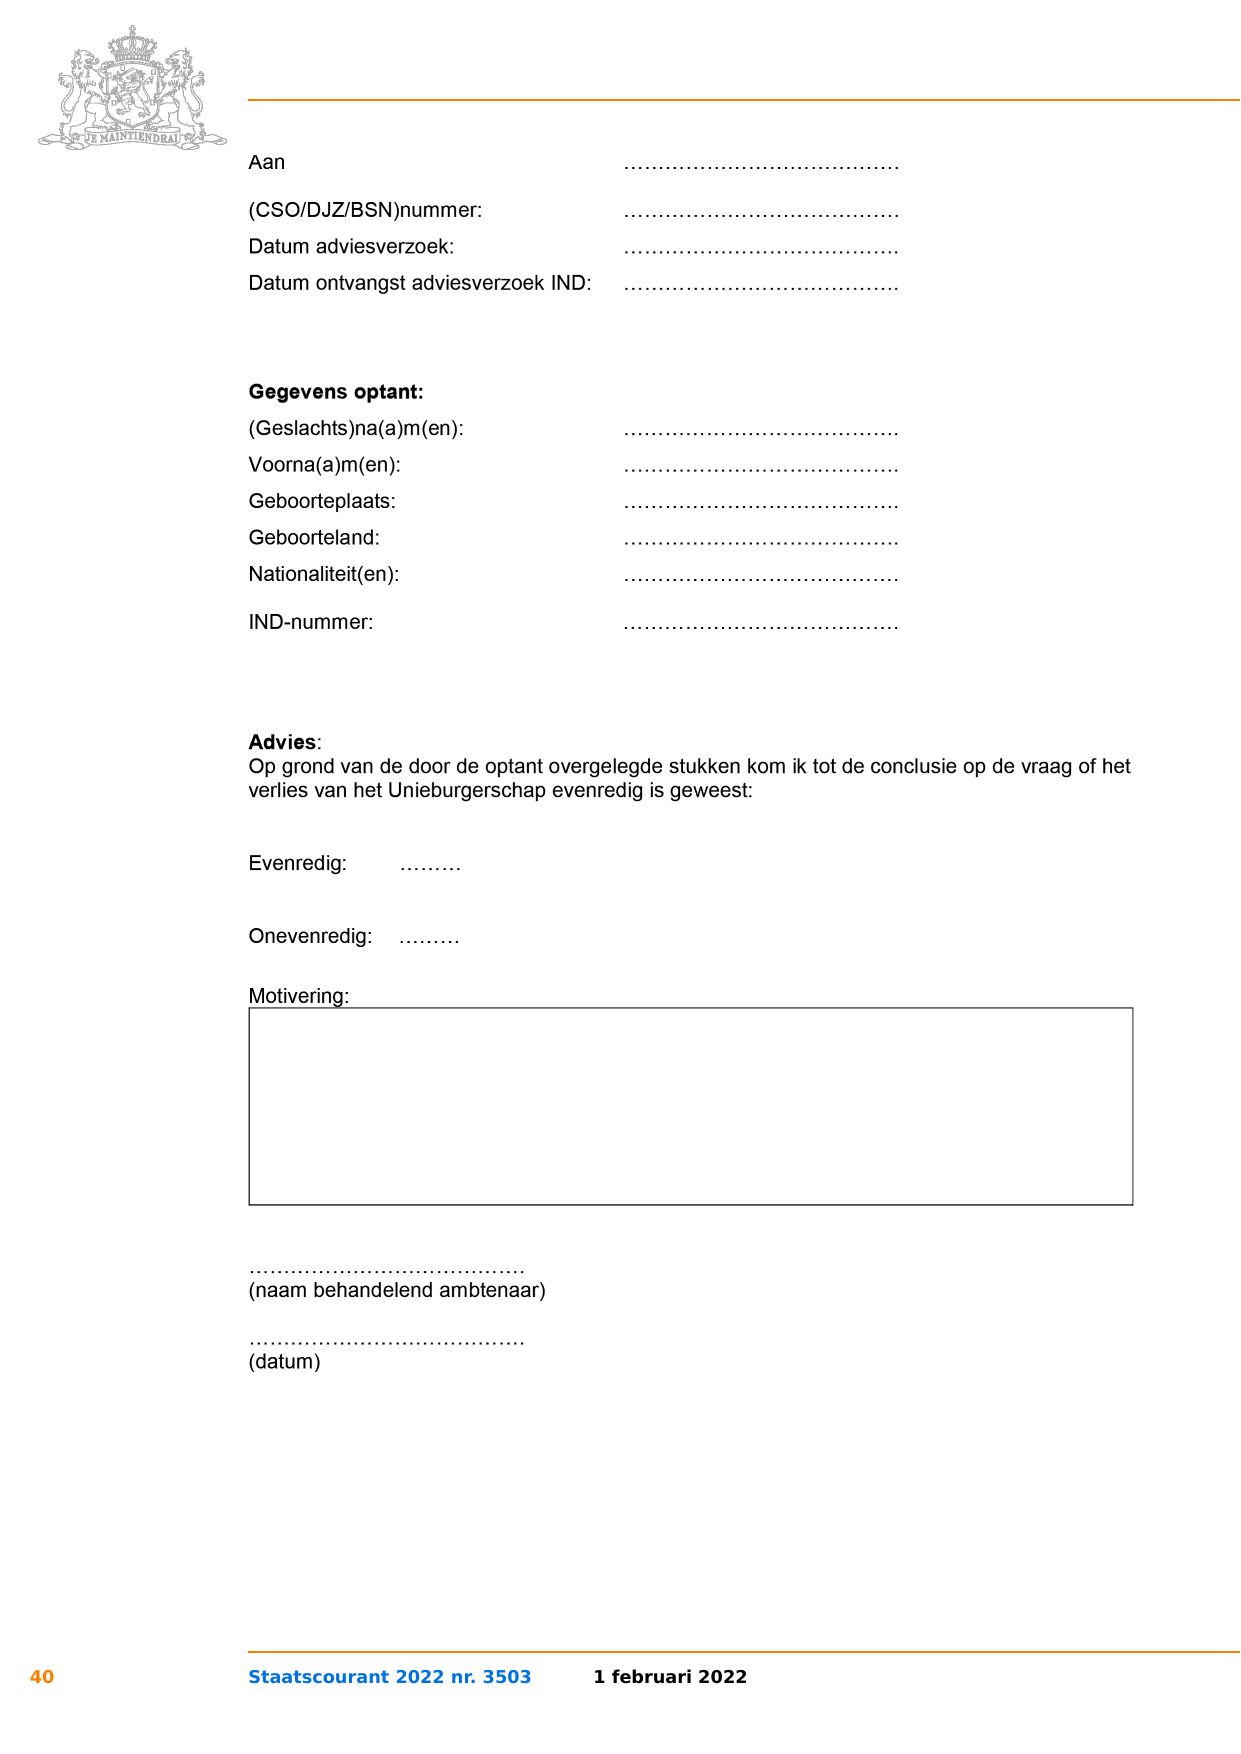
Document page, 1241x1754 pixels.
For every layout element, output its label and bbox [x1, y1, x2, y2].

picture [248, 155, 1134, 1372]
picture [38, 25, 227, 150]
